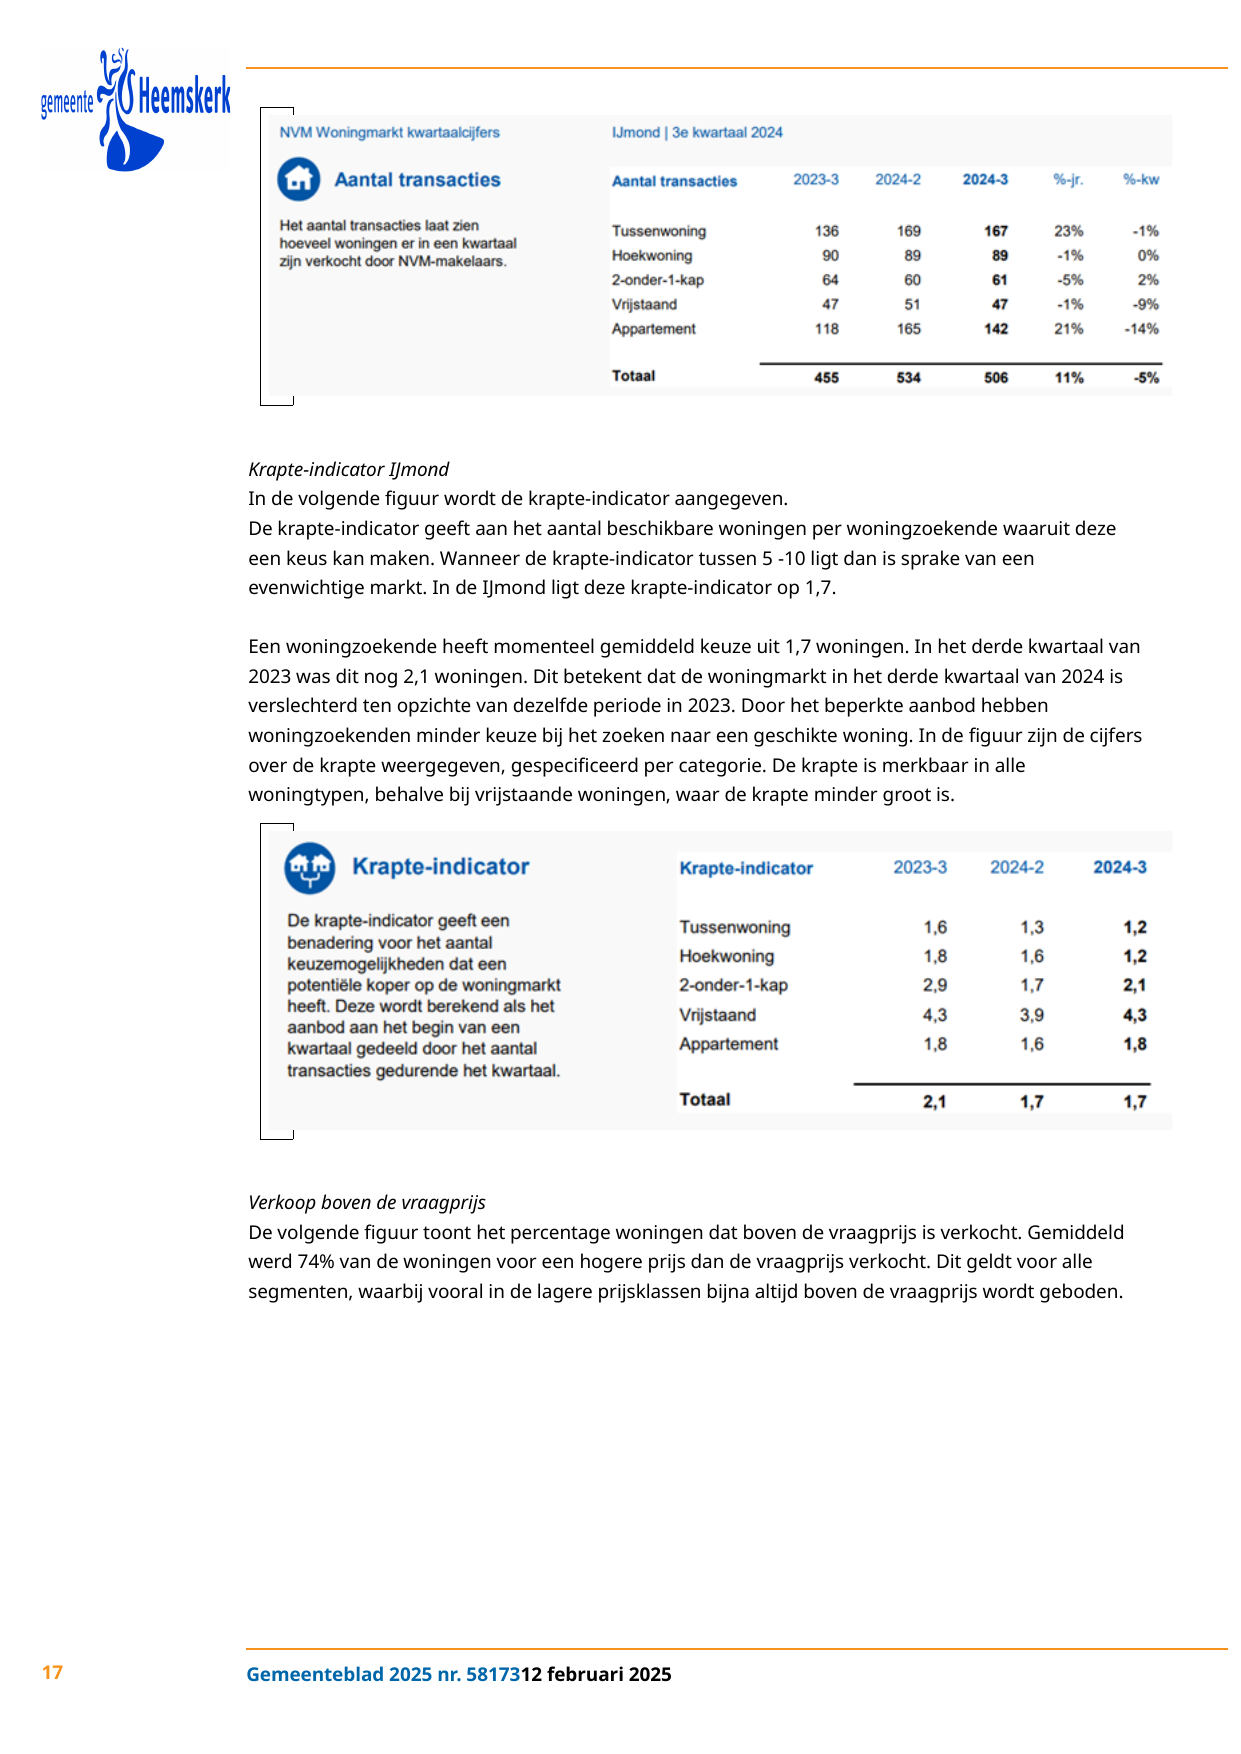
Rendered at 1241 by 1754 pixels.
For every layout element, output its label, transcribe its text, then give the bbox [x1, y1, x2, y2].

picture [268, 115, 1173, 396]
text Krapte-indicator IJmond [248, 456, 1152, 482]
picture [41, 47, 231, 172]
text De krapte-indicator geeft aan het aantal beschikbare woningen per woningzoekende waaruit deze een keus kan maken. Wanneer de krapte-indicator tussen 5 -10 ligt dan is sprake van een evenwichtige markt. In de IJmond ligt deze krapte-indicator op 1,7. [248, 515, 1152, 600]
text Verkoop boven de vraagprijs [248, 1189, 1152, 1215]
picture [268, 831, 1173, 1130]
text De volgende figuur toont het percentage woningen dat boven de vraagprijs is verkocht. Gemiddeld werd 74% van de woningen voor een hogere prijs dan de vraagprijs verkocht. Dit geldt voor alle segmenten, waarbij vooral in de lagere prijsklassen bijna altijd boven de vraagprijs wordt geboden. [248, 1219, 1152, 1304]
text Een woningzoekende heeft momenteel gemiddeld keuze uit 1,7 woningen. In het derde kwartaal van 2023 was dit nog 2,1 woningen. Dit betekent dat de woningmarkt in het derde kwartaal van 2024 is verslechterd ten opzichte van dezelfde periode in 2023. Door het beperkte aanbod hebben woningzoekenden minder keuze bij het zoeken naar een geschikte woning. In de figuur zijn de cijfers over de krapte weergegeven, gespecificeerd per categorie. De krapte is merkbaar in alle woningtypen, behalve bij vrijstaande woningen, waar de krapte minder groot is. [248, 633, 1152, 807]
text In de volgende figuur wordt de krapte-indicator aangegeven. [248, 486, 1152, 511]
